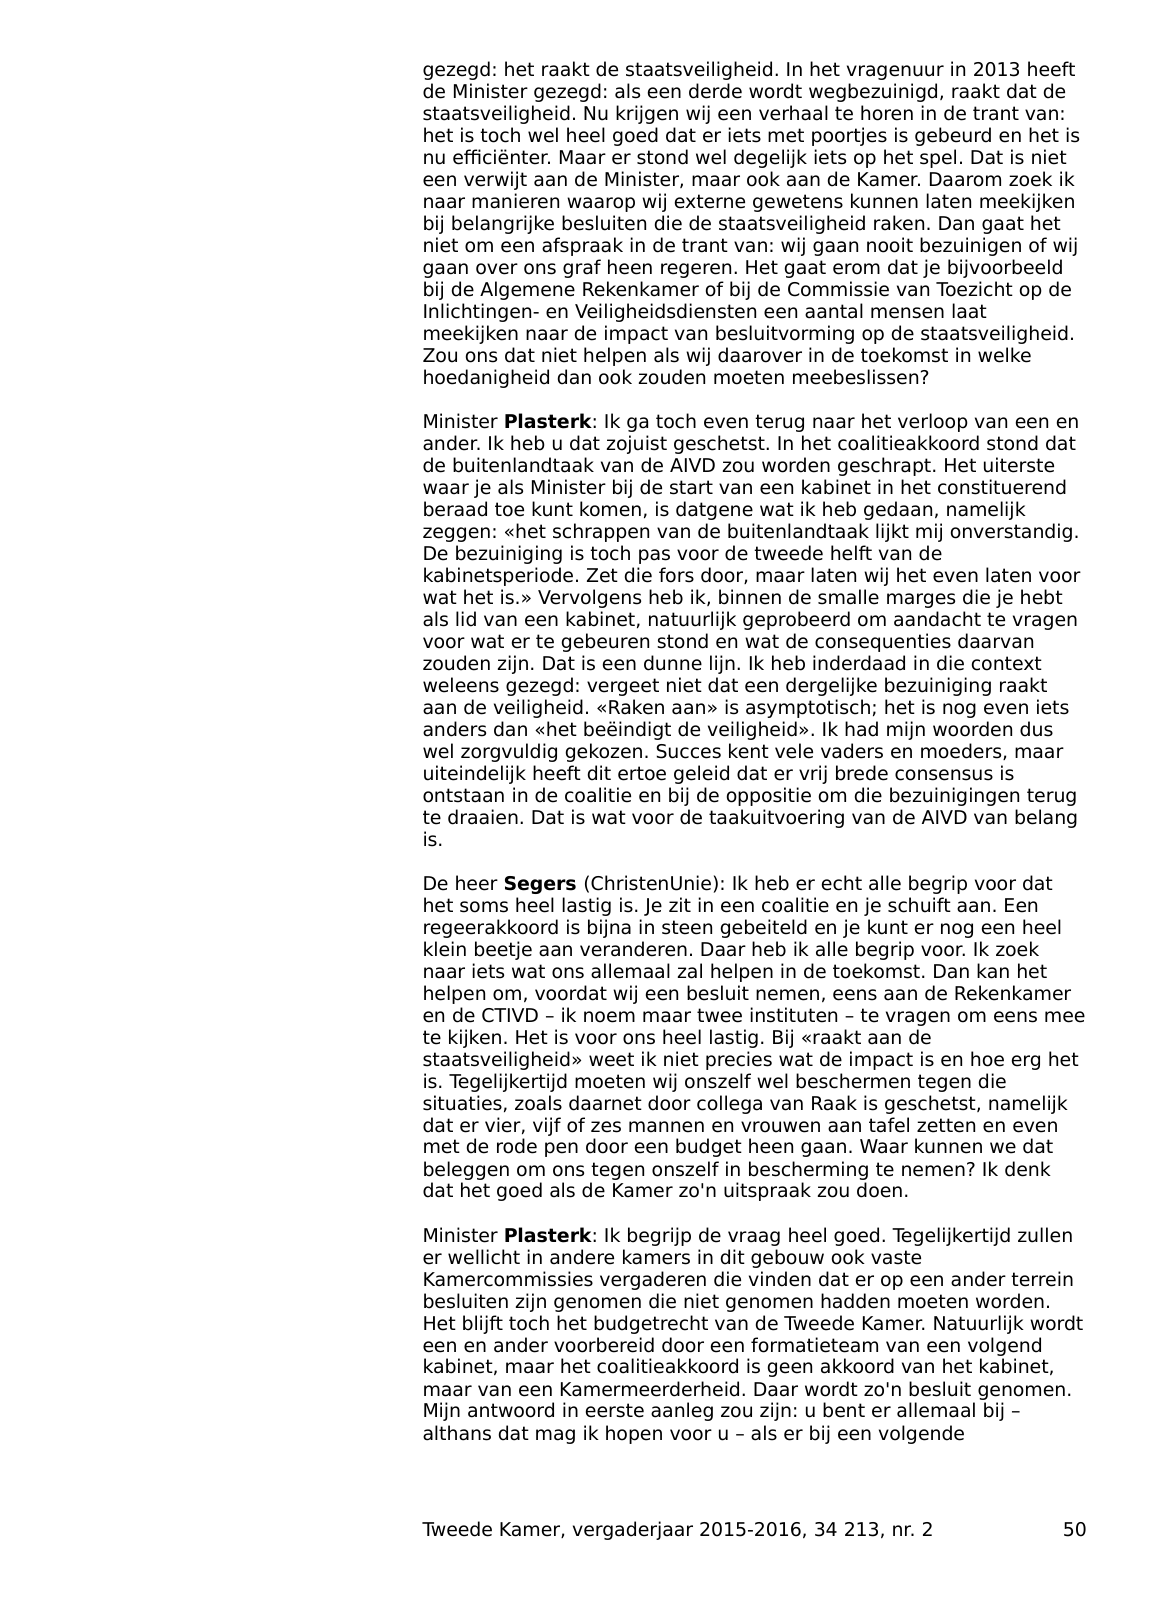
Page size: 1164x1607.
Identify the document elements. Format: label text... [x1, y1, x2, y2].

text De heer Segers (ChristenUnie): Ik heb er echt alle begrip voor dat het soms heel lastig is. Je zit in een coalitie en je schuift aan. Een regeerakkoord is bijna in steen gebeiteld en je kunt er nog een heel klein beetje aan veranderen. Daar heb ik alle begrip voor. Ik zoek naar iets wat ons allemaal zal helpen in de toekomst. Dan kan het helpen om, voordat wij een besluit nemen, eens aan de Rekenkamer en de CTIVD – ik noem maar twee instituten – te vragen om eens mee te kijken. Het is voor ons heel lastig. Bij «raakt aan de staatsveiligheid» weet ik niet precies wat de impact is en hoe erg het is. Tegelijkertijd moeten wij onszelf wel beschermen tegen die situaties, zoals daarnet door collega van Raak is geschetst, namelijk dat er vier, vijf of zes mannen en vrouwen aan tafel zetten en even met de rode pen door een budget heen gaan. Waar kunnen we dat beleggen om ons tegen onszelf in bescherming te nemen? Ik denk dat het goed als de Kamer zo'n uitspraak zou doen. [422, 873, 1087, 1202]
text Minister Plasterk: Ik ga toch even terug naar het verloop van een en ander. Ik heb u dat zojuist geschetst. In het coalitieakkoord stond dat de buitenlandtaak van de AIVD zou worden geschrapt. Het uiterste waar je als Minister bij de start van een kabinet in het constituerend beraad toe kunt komen, is datgene wat ik heb gedaan, namelijk zeggen: «het schrappen van de buitenlandtaak lijkt mij onverstandig. De bezuiniging is toch pas voor de tweede helft van de kabinetsperiode. Zet die fors door, maar laten wij het even laten voor wat het is.» Vervolgens heb ik, binnen de smalle marges die je hebt als lid van een kabinet, natuurlijk geprobeerd om aandacht te vragen voor wat er te gebeuren stond en wat de consequenties daarvan zouden zijn. Dat is een dunne lijn. Ik heb inderdaad in die context weleens gezegd: vergeet niet dat een dergelijke bezuiniging raakt aan de veiligheid. «Raken aan» is asymptotisch; het is nog even iets anders dan «het beëindigt de veiligheid». Ik had mijn woorden dus wel zorgvuldig gekozen. Succes kent vele vaders en moeders, maar uiteindelijk heeft dit ertoe geleid dat er vrij brede consensus is ontstaan in de coalitie en bij de oppositie om die bezuinigingen terug te draaien. Dat is wat voor de taakuitvoering van de AIVD van belang is. [422, 411, 1087, 851]
text Minister Plasterk: Ik begrijp de vraag heel goed. Tegelijkertijd zullen er wellicht in andere kamers in dit gebouw ook vaste Kamercommissies vergaderen die vinden dat er op een ander terrein besluiten zijn genomen die niet genomen hadden moeten worden. Het blijft toch het budgetrecht van de Tweede Kamer. Natuurlijk wordt een en ander voorbereid door een formatieteam van een volgend kabinet, maar het coalitieakkoord is geen akkoord van het kabinet, maar van een Kamermeerderheid. Daar wordt zo'n besluit genomen. Mijn antwoord in eerste aanleg zou zijn: u bent er allemaal bij – althans dat mag ik hopen voor u – als er bij een volgende [422, 1224, 1087, 1444]
text gezegd: het raakt de staatsveiligheid. In het vragenuur in 2013 heeft de Minister gezegd: als een derde wordt wegbezuinigd, raakt dat de staatsveiligheid. Nu krijgen wij een verhaal te horen in de trant van: het is toch wel heel goed dat er iets met poortjes is gebeurd en het is nu efficiënter. Maar er stond wel degelijk iets op het spel. Dat is niet een verwijt aan de Minister, maar ook aan de Kamer. Daarom zoek ik naar manieren waarop wij externe gewetens kunnen laten meekijken bij belangrijke besluiten die de staatsveiligheid raken. Dan gaat het niet om een afspraak in de trant van: wij gaan nooit bezuinigen of wij gaan over ons graf heen regeren. Het gaat erom dat je bijvoorbeeld bij de Algemene Rekenkamer of bij de Commissie van Toezicht op de Inlichtingen- en Veiligheidsdiensten een aantal mensen laat meekijken naar de impact van besluitvorming op de staatsveiligheid. Zou ons dat niet helpen als wij daarover in de toekomst in welke hoedanigheid dan ook zouden moeten meebeslissen? [422, 59, 1087, 389]
